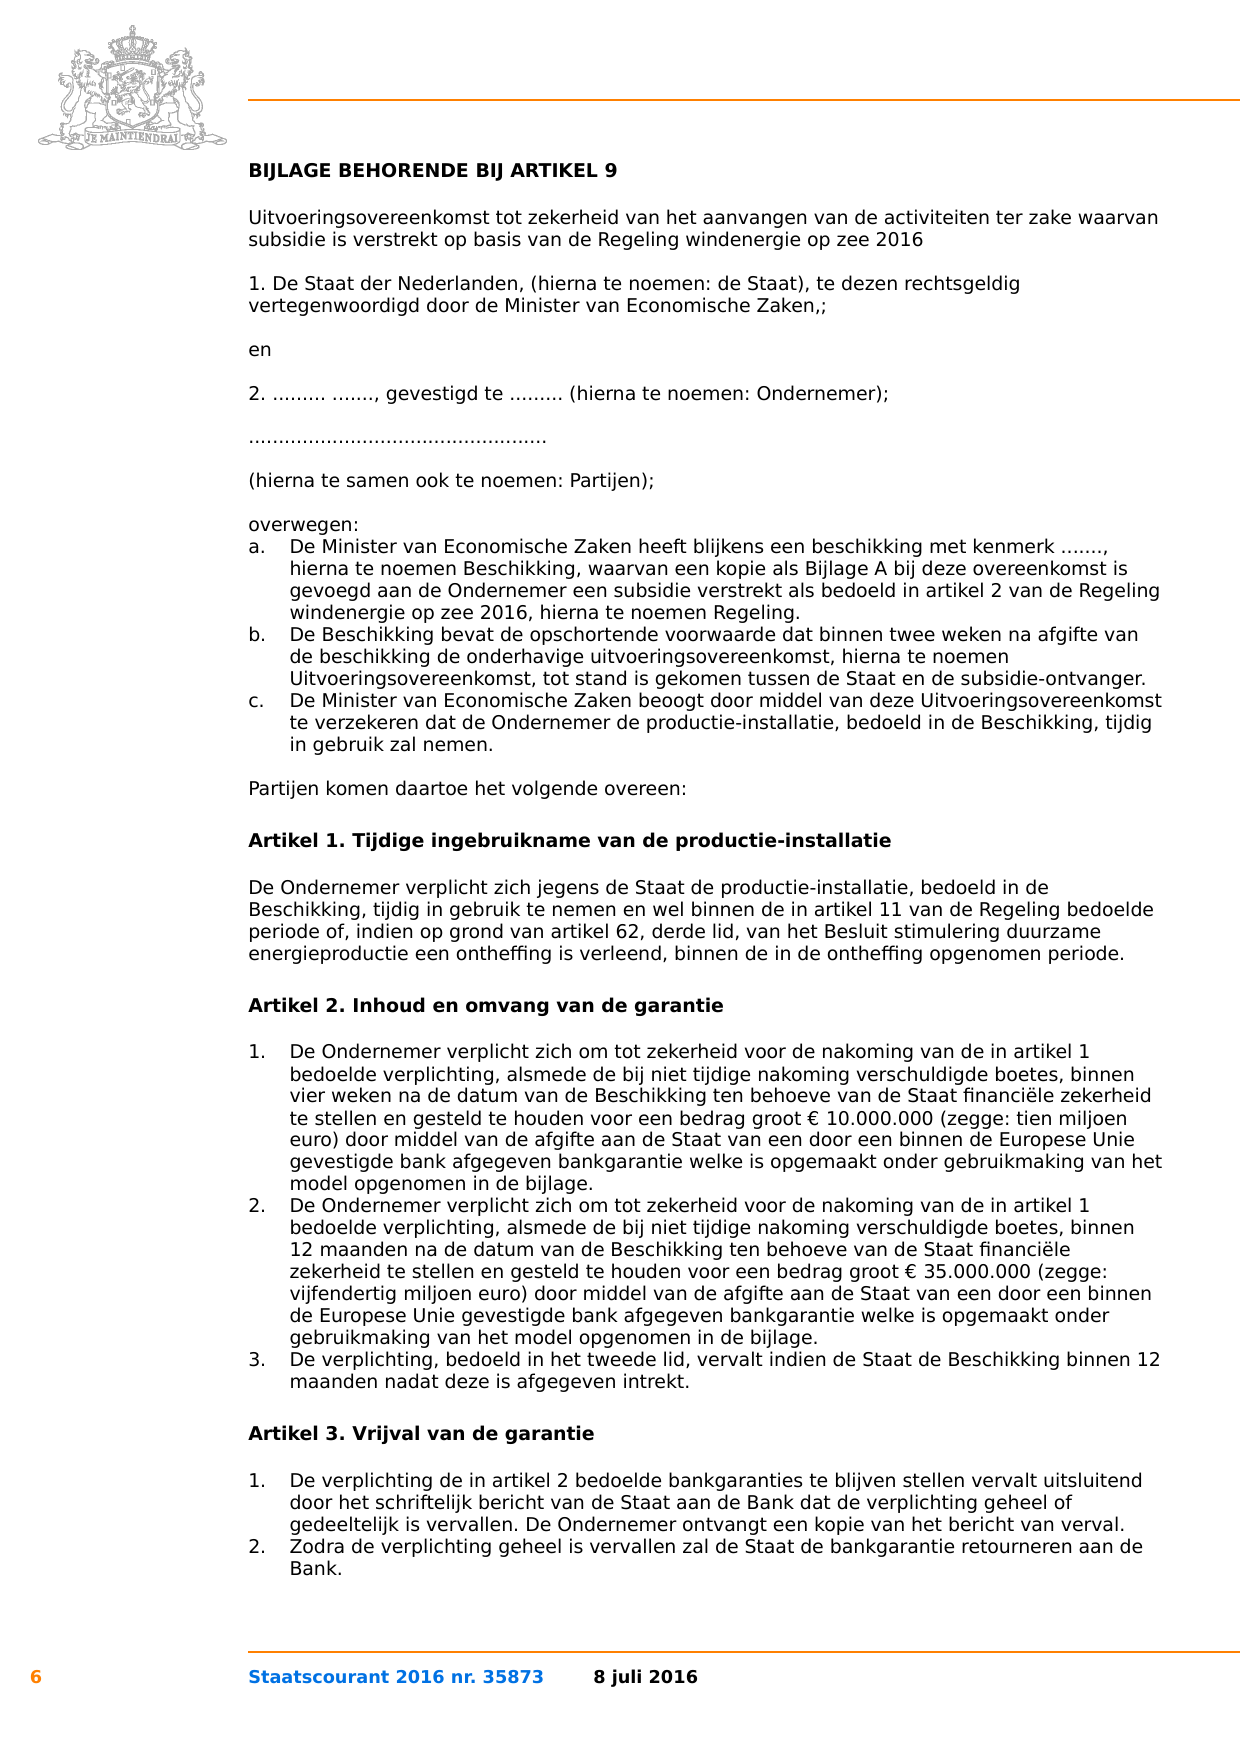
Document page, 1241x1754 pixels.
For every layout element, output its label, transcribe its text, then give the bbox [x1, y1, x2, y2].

text Uitvoeringsovereenkomst tot zekerheid van het aanvangen van de activiteiten ter zake waarvan subsidie is verstrekt op basis van de Regeling windenergie op zee 2016 [248, 207, 1163, 251]
text 2. ......... ......., gevestigd te ......... (hierna te noemen: Ondernemer); [248, 382, 1163, 404]
text 1. De Ondernemer verplicht zich om tot zekerheid voor de nakoming van de in artikel 1 bedoelde verplichting, alsmede de bij niet tijdige nakoming verschuldigde boetes, binnen vier weken na de datum van de Beschikking ten behoeve van de Staat financiële zekerheid te stellen en gesteld te houden voor een bedrag groot € 10.000.000 (zegge: tien miljoen euro) door middel van de afgifte aan de Staat van een door een binnen de Europese Unie gevestigde bank afgegeven bankgarantie welke is opgemaakt onder gebruikmaking van het model opgenomen in de bijlage. [248, 1041, 1163, 1195]
text en [248, 338, 1163, 361]
subtitle Artikel 2. Inhoud en omvang van de garantie [248, 994, 1163, 1016]
text b. De Beschikking bevat de opschortende voorwaarde dat binnen twee weken na afgifte van de beschikking de onderhavige uitvoeringsovereenkomst, hierna te noemen Uitvoeringsovereenkomst, tot stand is gekomen tussen de Staat en de subsidie-ontvanger. [248, 624, 1163, 690]
text .................................................. [248, 426, 1163, 448]
picture [38, 25, 227, 150]
text 2. Zodra de verplichting geheel is vervallen zal de Staat de bankgarantie retourneren aan de Bank. [248, 1536, 1163, 1580]
subtitle Artikel 3. Vrijval van de garantie [248, 1423, 1163, 1445]
text overwegen: [248, 514, 1163, 536]
text (hierna te samen ook te noemen: Partijen); [248, 470, 1163, 492]
text c. De Minister van Economische Zaken beoogt door middel van deze Uitvoeringsovereenkomst te verzekeren dat de Ondernemer de productie-installatie, bedoeld in de Beschikking, tijdig in gebruik zal nemen. [248, 690, 1163, 756]
text a. De Minister van Economische Zaken heeft blijkens een beschikking met kenmerk ......., hierna te noemen Beschikking, waarvan een kopie als Bijlage A bij deze overeenkomst is gevoegd aan de Ondernemer een subsidie verstrekt als bedoeld in artikel 2 van de Regeling windenergie op zee 2016, hierna te noemen Regeling. [248, 536, 1163, 624]
subtitle BIJLAGE BEHORENDE BIJ ARTIKEL 9 [248, 160, 1163, 182]
subtitle Artikel 1. Tijdige ingebruikname van de productie-installatie [248, 829, 1163, 852]
text 2. De Ondernemer verplicht zich om tot zekerheid voor de nakoming van de in artikel 1 bedoelde verplichting, alsmede de bij niet tijdige nakoming verschuldigde boetes, binnen 12 maanden na de datum van de Beschikking ten behoeve van de Staat financiële zekerheid te stellen en gesteld te houden voor een bedrag groot € 35.000.000 (zegge: vijfendertig miljoen euro) door middel van de afgifte aan de Staat van een door een binnen de Europese Unie gevestigde bank afgegeven bankgarantie welke is opgemaakt onder gebruikmaking van het model opgenomen in de bijlage. [248, 1195, 1163, 1349]
text 1. De verplichting de in artikel 2 bedoelde bankgaranties te blijven stellen vervalt uitsluitend door het schriftelijk bericht van de Staat aan de Bank dat de verplichting geheel of gedeeltelijk is vervallen. De Ondernemer ontvangt een kopie van het bericht van verval. [248, 1470, 1163, 1536]
text De Ondernemer verplicht zich jegens de Staat de productie-installatie, bedoeld in de Beschikking, tijdig in gebruik te nemen en wel binnen de in artikel 11 van de Regeling bedoelde periode of, indien op grond van artikel 62, derde lid, van het Besluit stimulering duurzame energieproductie een ontheffing is verleend, binnen de in de ontheffing opgenomen periode. [248, 877, 1163, 964]
text Partijen komen daartoe het volgende overeen: [248, 778, 1163, 799]
text 1. De Staat der Nederlanden, (hierna te noemen: de Staat), te dezen rechtsgeldig vertegenwoordigd door de Minister van Economische Zaken,; [248, 273, 1163, 317]
text 3. De verplichting, bedoeld in het tweede lid, vervalt indien de Staat de Beschikking binnen 12 maanden nadat deze is afgegeven intrekt. [248, 1349, 1163, 1393]
